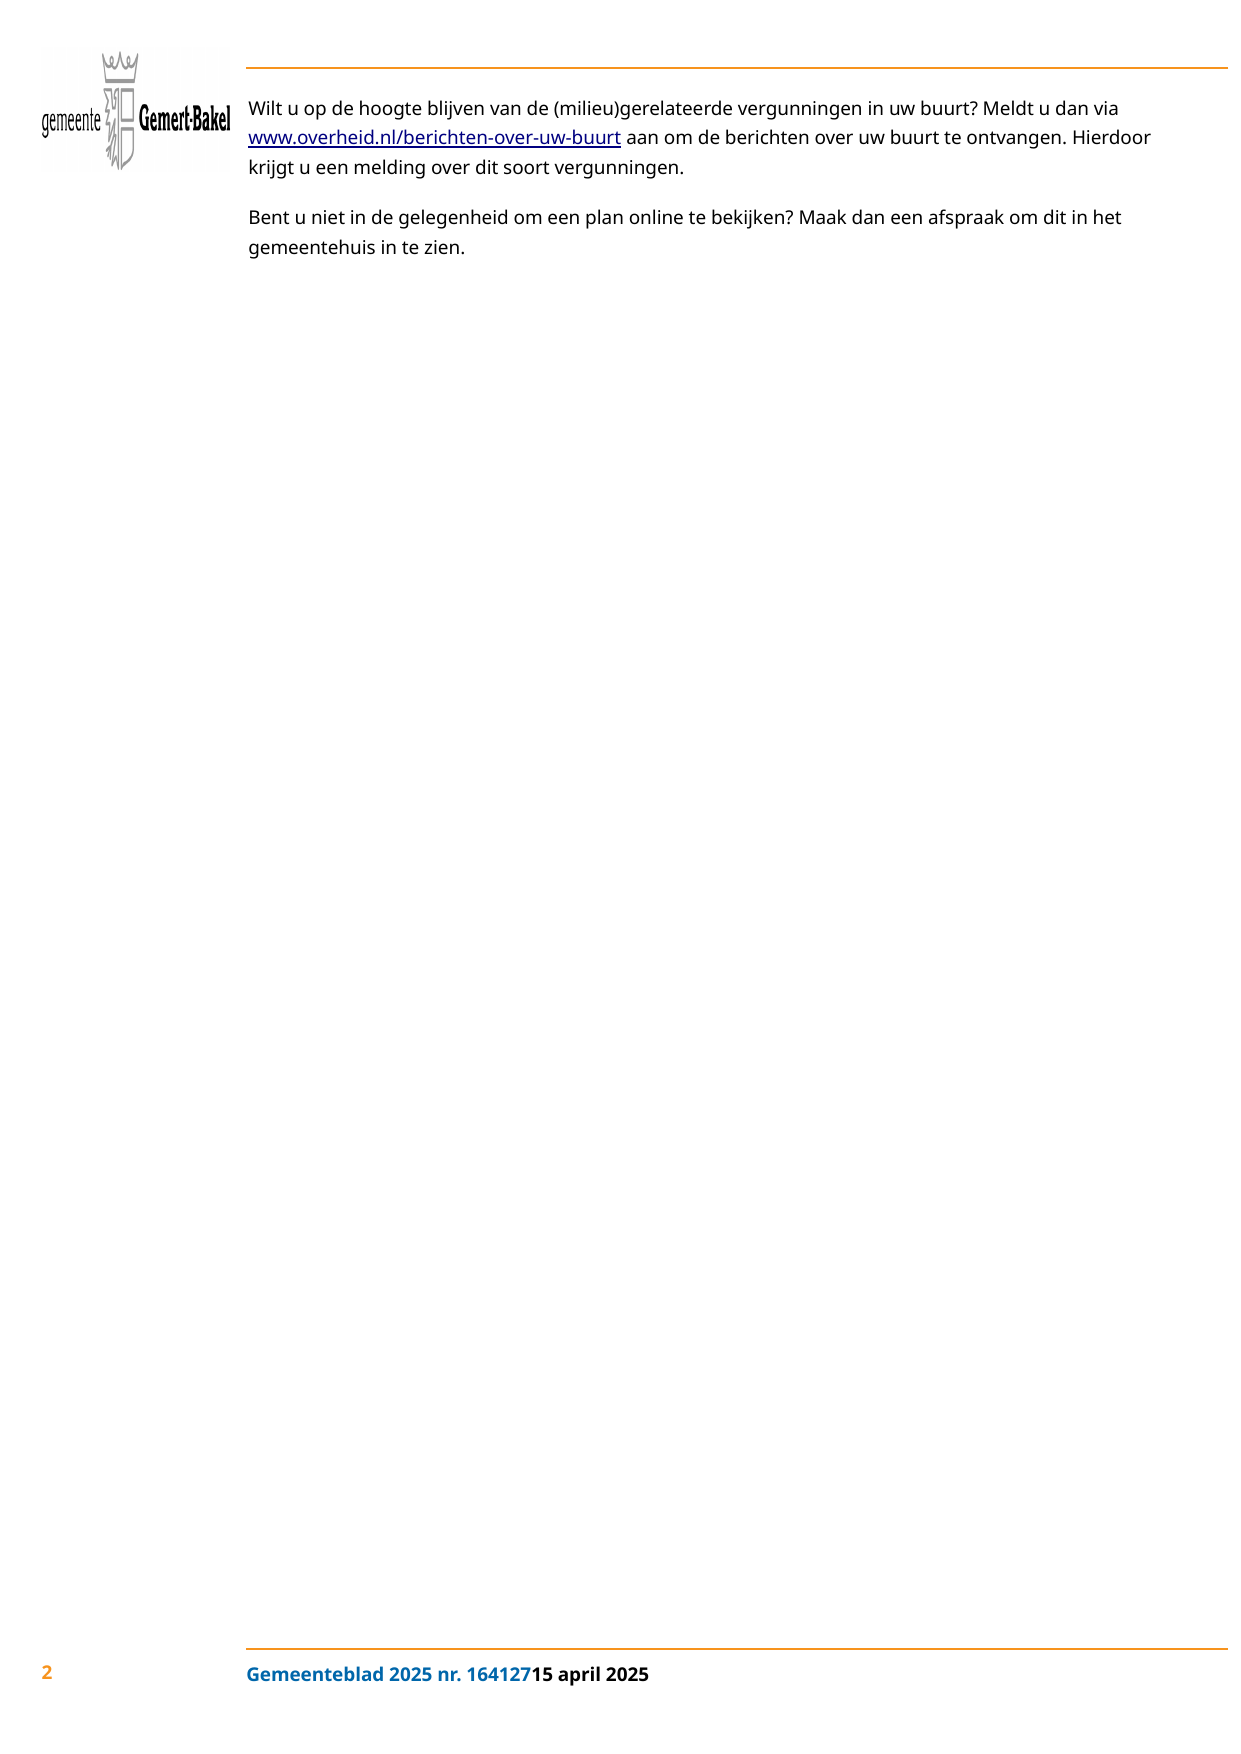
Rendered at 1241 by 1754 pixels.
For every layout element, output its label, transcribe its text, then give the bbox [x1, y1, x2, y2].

picture [41, 47, 231, 172]
text Wilt u op de hoogte blijven van de (milieu)gerelateerde vergunningen in uw buurt? Meldt u dan via www.overheid.nl/berichten-over-uw-buurt aan om de berichten over uw buurt te ontvangen. Hierdoor krijgt u een melding over dit soort vergunningen. [248, 95, 1152, 180]
text Bent u niet in de gelegenheid om een plan online te bekijken? Maak dan een afspraak om dit in het gemeentehuis in te zien. [248, 204, 1152, 260]
